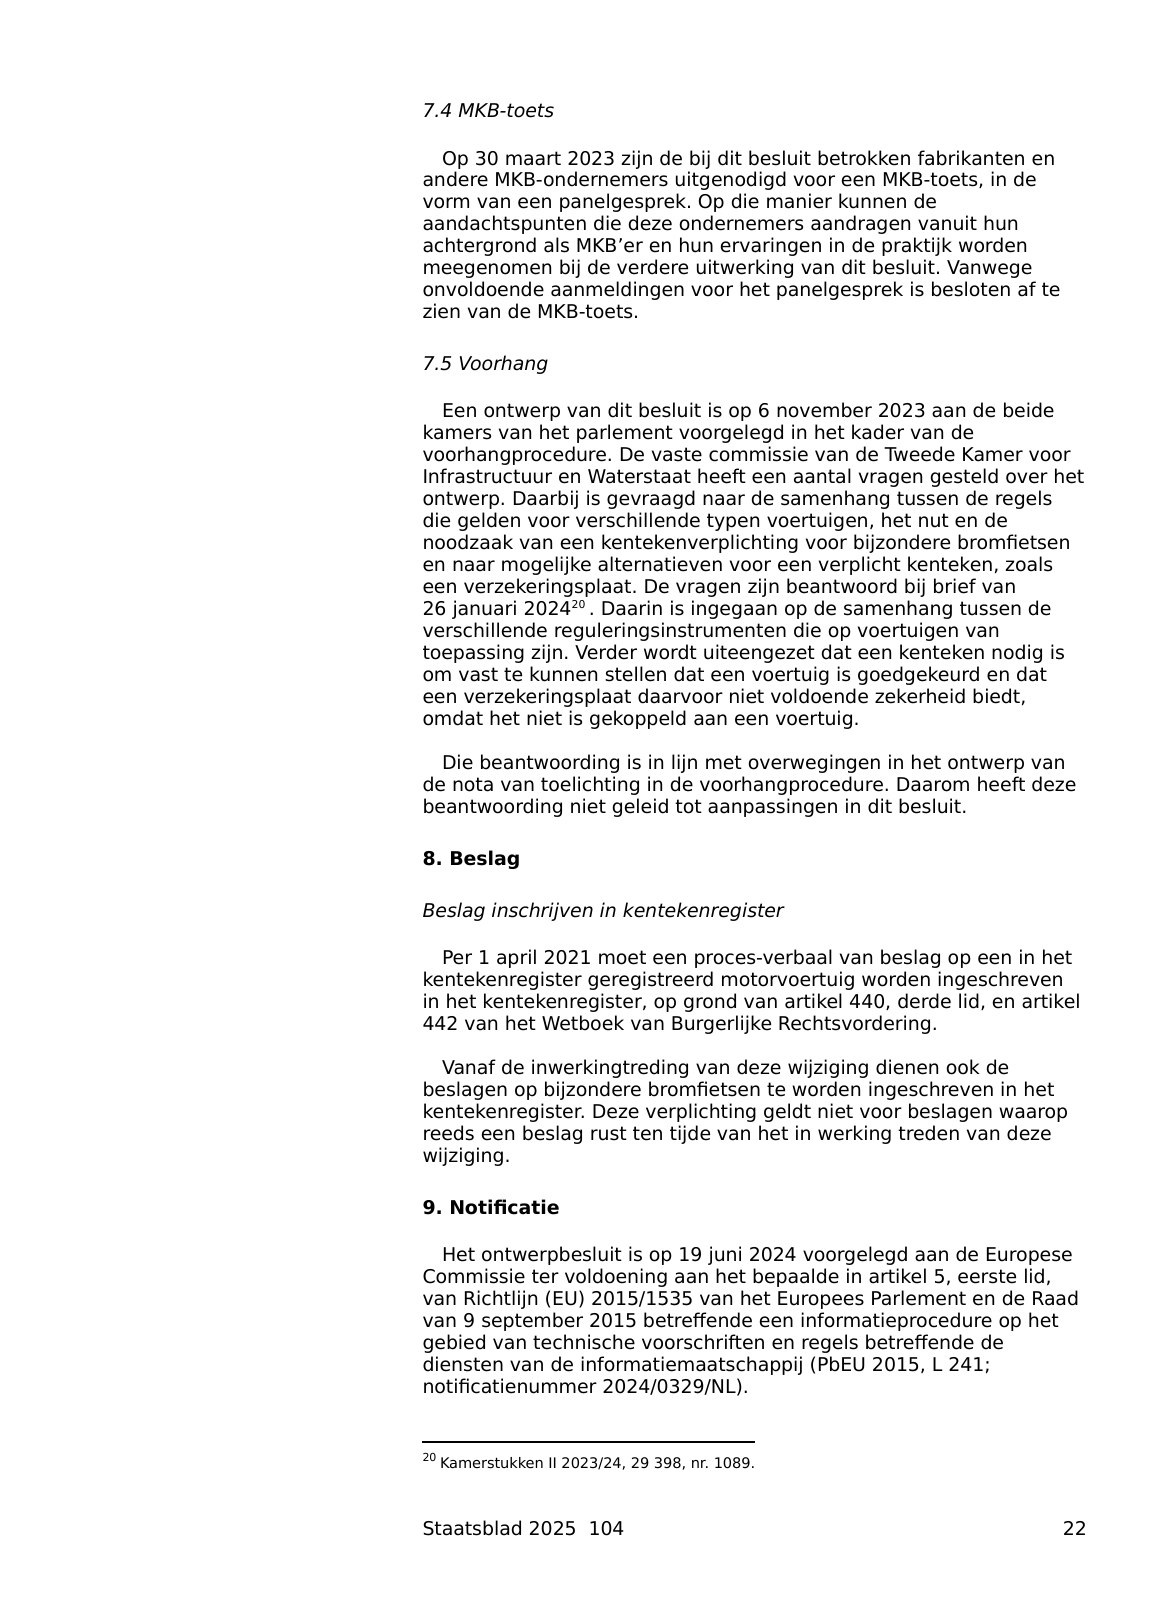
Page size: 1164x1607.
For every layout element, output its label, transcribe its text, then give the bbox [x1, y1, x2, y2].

subtitle 9. Notificatie [422, 1197, 1087, 1219]
subtitle 7.4 MKB-toets [422, 100, 1087, 122]
text Die beantwoording is in lijn met overwegingen in het ontwerp van de nota van toelichting in de voorhangprocedure. Daarom heeft deze beantwoording niet geleid tot aanpassingen in dit besluit. [422, 752, 1087, 818]
text Op 30 maart 2023 zijn de bij dit besluit betrokken fabrikanten en andere MKB-ondernemers uitgenodigd voor een MKB-toets, in de vorm van een panelgesprek. Op die manier kunnen de aandachtspunten die deze ondernemers aandragen vanuit hun achtergrond als MKB’er en hun ervaringen in de praktijk worden meegenomen bij de verdere uitwerking van dit besluit. Vanwege onvoldoende aanmeldingen voor het panelgesprek is besloten af te zien van de MKB-toets. [422, 147, 1087, 323]
text Het ontwerpbesluit is op 19 juni 2024 voorgelegd aan de Europese Commissie ter voldoening aan het bepaalde in artikel 5, eerste lid, van Richtlijn (EU) 2015/1535 van het Europees Parlement en de Raad van 9 september 2015 betreffende een informatieprocedure op het gebied van technische voorschriften en regels betreffende de diensten van de informatiemaatschappij (PbEU 2015, L 241; notificatienummer 2024/0329/NL). [422, 1244, 1087, 1398]
text Kamerstukken II 2023/24, 29 398, nr. 1089. [422, 1451, 1087, 1473]
text Vanaf de inwerkingtreding van deze wijziging dienen ook de beslagen op bijzondere bromfietsen te worden ingeschreven in het kentekenregister. Deze verplichting geldt niet voor beslagen waarop reeds een beslag rust ten tijde van het in werking treden van deze wijziging. [422, 1057, 1087, 1167]
subtitle Beslag inschrijven in kentekenregister [422, 900, 1087, 922]
subtitle 7.5 Voorhang [422, 353, 1087, 375]
text Per 1 april 2021 moet een proces-verbaal van beslag op een in het kentekenregister geregistreerd motorvoertuig worden ingeschreven in het kentekenregister, op grond van artikel 440, derde lid, en artikel 442 van het Wetboek van Burgerlijke Rechtsvordering. [422, 947, 1087, 1035]
text Een ontwerp van dit besluit is op 6 november 2023 aan de beide kamers van het parlement voorgelegd in het kader van de voorhangprocedure. De vaste commissie van de Tweede Kamer voor Infrastructuur en Waterstaat heeft een aantal vragen gesteld over het ontwerp. Daarbij is gevraagd naar de samenhang tussen de regels die gelden voor verschillende typen voertuigen, het nut en de noodzaak van een kentekenverplichting voor bijzondere bromfietsen en naar mogelijke alternatieven voor een verplicht kenteken, zoals een verzekeringsplaat. De vragen zijn beantwoord bij brief van 26 januari 2024. Daarin is ingegaan op de samenhang tussen de verschillende reguleringsinstrumenten die op voertuigen van toepassing zijn. Verder wordt uiteengezet dat een kenteken nodig is om vast te kunnen stellen dat een voertuig is goedgekeurd en dat een verzekeringsplaat daarvoor niet voldoende zekerheid biedt, omdat het niet is gekoppeld aan een voertuig. [422, 400, 1087, 730]
subtitle 8. Beslag [422, 848, 1087, 870]
